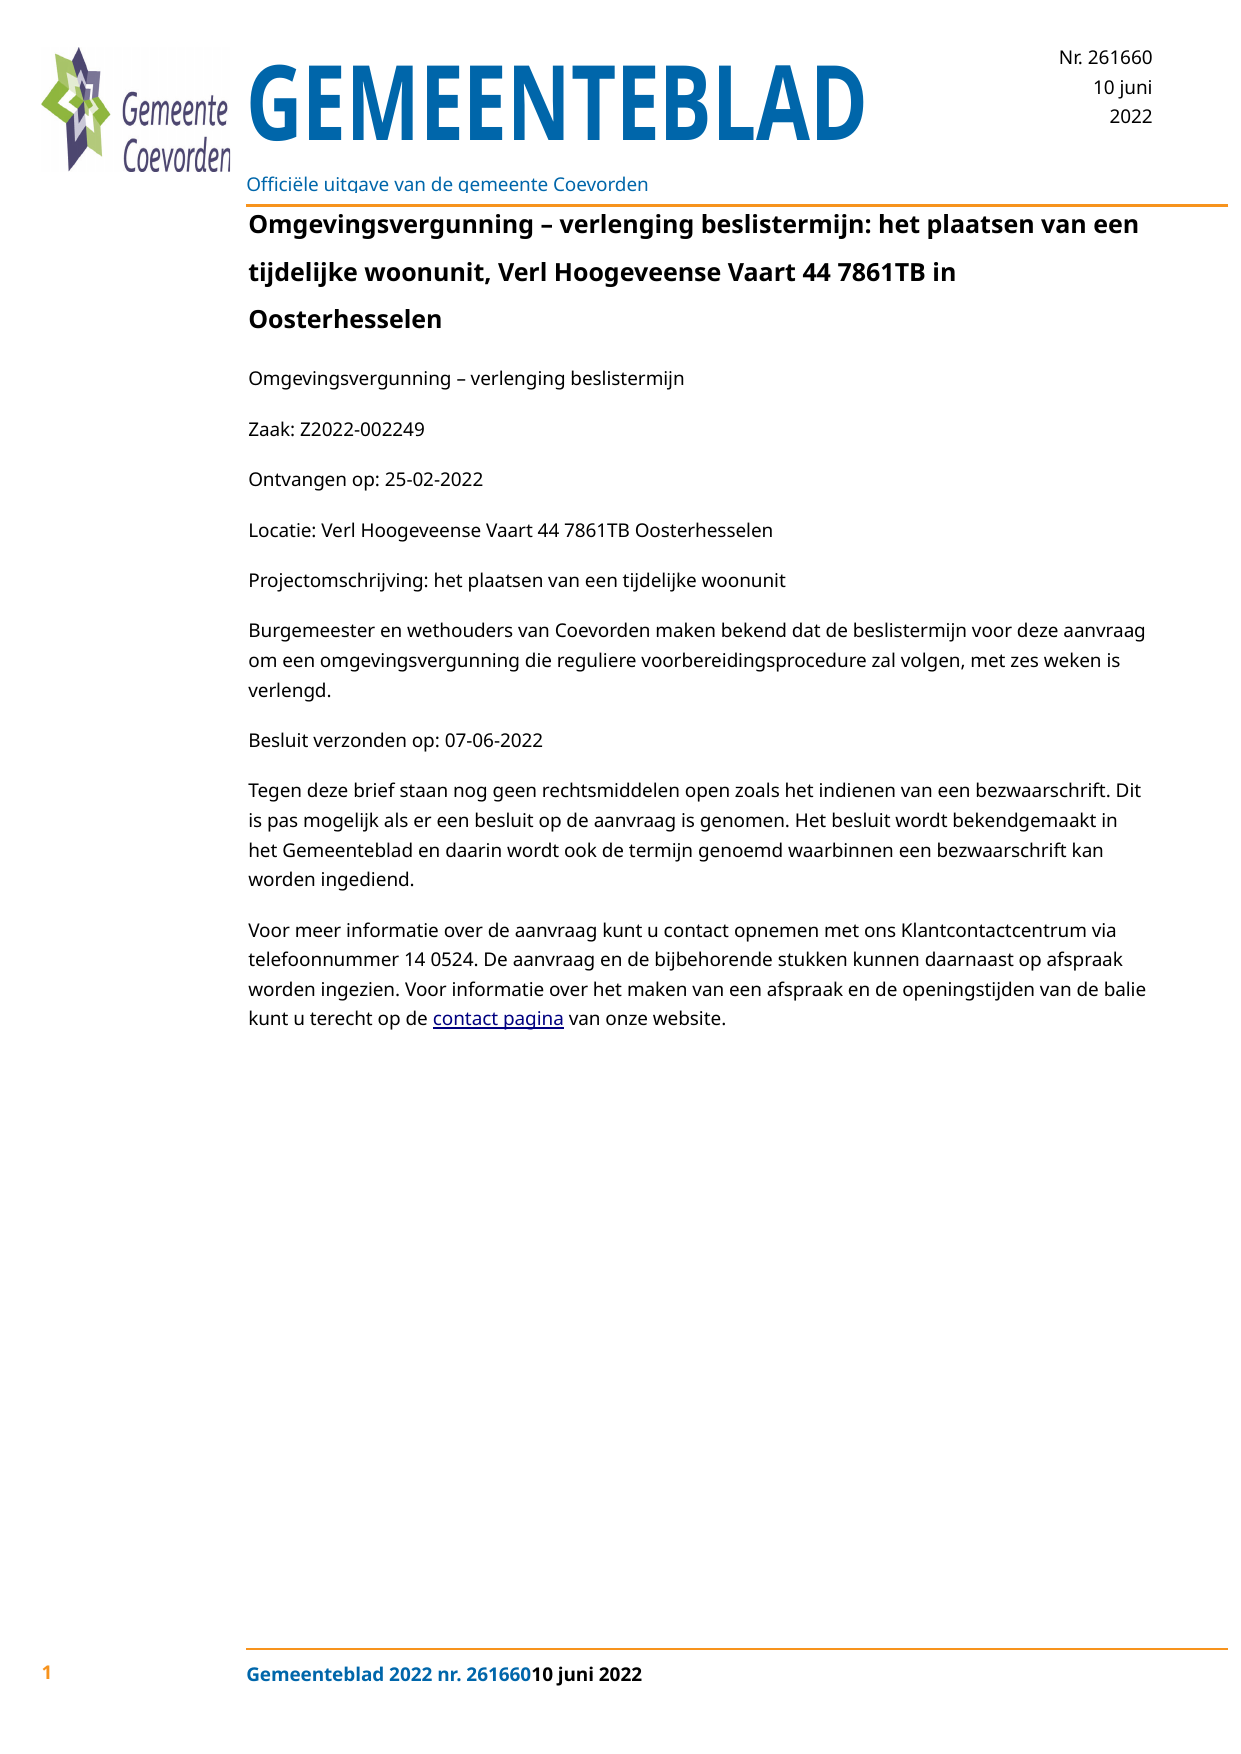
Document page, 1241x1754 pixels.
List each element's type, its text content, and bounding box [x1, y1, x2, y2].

text Zaak: Z2022-002249 [248, 416, 1152, 442]
text Omgevingsvergunning – verlenging beslistermijn [248, 366, 1152, 391]
picture [41, 47, 231, 172]
text Projectomschrijving: het plaatsen van een tijdelijke woonunit [248, 567, 1152, 593]
text Ontvangen op: 25-02-2022 [248, 466, 1152, 492]
text Burgemeester en wethouders van Coevorden maken bekend dat de beslistermijn voor deze aanvraag om een omgevingsvergunning die reguliere voorbereidingsprocedure zal volgen, met zes weken is verlengd. [248, 618, 1152, 702]
text Omgevingsvergunning – verlenging beslistermijn: het plaatsen van een tijdelijke woonunit, Verl Hoogeveense Vaart 44 7861TB in Oosterhesselen [248, 207, 1152, 336]
text Voor meer informatie over de aanvraag kunt u contact opnemen met ons Klantcontactcentrum via telefoonnummer 14 0524. De aanvraag en de bijbehorende stukken kunnen daarnaast op afspraak worden ingezien. Voor informatie over het maken van een afspraak en de openingstijden van de balie kunt u terecht op de contact pagina van onze website. [248, 917, 1152, 1031]
text Tegen deze brief staan nog geen rechtsmiddelen open zoals het indienen van een bezwaarschrift. Dit is pas mogelijk als er een besluit op de aanvraag is genomen. Het besluit wordt bekendgemaakt in het Gemeenteblad en daarin wordt ook de termijn genoemd waarbinnen een bezwaarschrift kan worden ingediend. [248, 778, 1152, 892]
text Besluit verzonden op: 07-06-2022 [248, 727, 1152, 753]
text Locatie: Verl Hoogeveense Vaart 44 7861TB Oosterhesselen [248, 517, 1152, 542]
